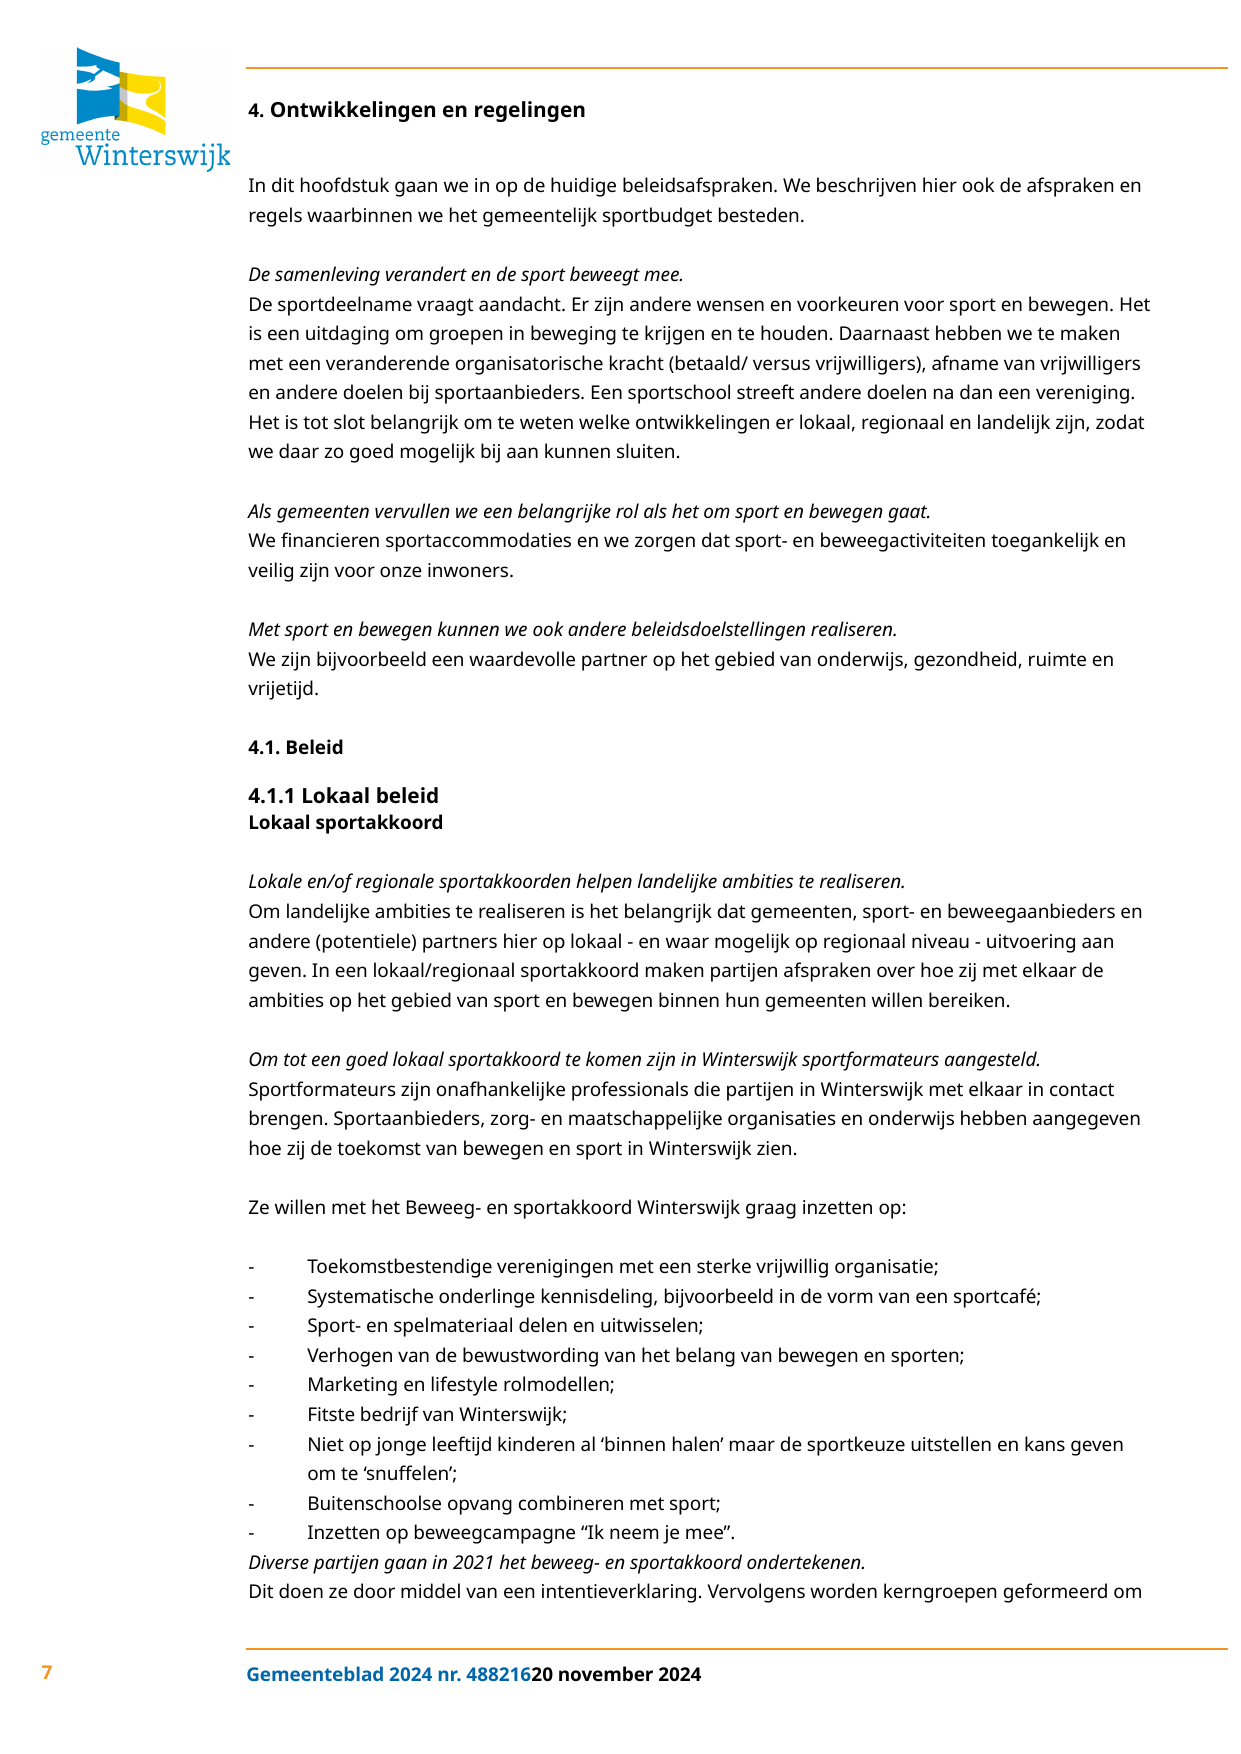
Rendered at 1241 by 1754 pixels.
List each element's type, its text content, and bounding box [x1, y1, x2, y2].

text 4. Ontwikkelingen en regelingen [248, 95, 1152, 123]
text Als gemeenten vervullen we een belangrijke rol als het om sport en bewegen gaat. [248, 498, 1152, 524]
text De samenleving verandert en de sport beweegt mee. [248, 261, 1152, 287]
text We financieren sportaccommodaties en we zorgen dat sport- en beweegactiviteiten toegankelijk en veilig zijn voor onze inwoners. [248, 527, 1152, 583]
text Dit doen ze door middel van een intentieverklaring. Vervolgens worden kerngroepen geformeerd om [248, 1579, 1152, 1604]
text Met sport en bewegen kunnen we ook andere beleidsdoelstellingen realiseren. [248, 616, 1152, 642]
list Niet op jonge leeftijd kinderen al ‘binnen halen’ maar de sportkeuze uitstellen en kans geven om te ‘snuffelen’; [248, 1431, 1152, 1486]
text Lokaal sportakkoord [248, 809, 1152, 835]
text 4.1. Beleid [248, 734, 1152, 760]
text Diverse partijen gaan in 2021 het beweeg- en sportakkoord ondertekenen. [248, 1549, 1152, 1575]
list Fitste bedrijf van Winterswijk; [248, 1401, 1152, 1427]
text Ze willen met het Beweeg- en sportakkoord Winterswijk graag inzetten op: [248, 1194, 1152, 1220]
text Om landelijke ambities te realiseren is het belangrijk dat gemeenten, sport- en beweegaanbieders en andere (potentiele) partners hier op lokaal - en waar mogelijk op regionaal niveau - uitvoering aan geven. In een lokaal/regionaal sportakkoord maken partijen afspraken over hoe zij met elkaar de ambities op het gebied van sport en bewegen binnen hun gemeenten willen bereiken. [248, 898, 1152, 1013]
list Buitenschoolse opvang combineren met sport; [248, 1490, 1152, 1516]
picture [225, 153, 231, 162]
list Verhogen van de bewustwording van het belang van bewegen en sporten; [248, 1342, 1152, 1368]
picture [41, 47, 231, 172]
list Sport- en spelmateriaal delen en uitwisselen; [248, 1312, 1152, 1338]
text De sportdeelname vraagt aandacht. Er zijn andere wensen en voorkeuren voor sport en bewegen. Het is een uitdaging om groepen in beweging te krijgen en te houden. Daarnaast hebben we te maken met een veranderende organisatorische kracht (betaald/ versus vrijwilligers), afname van vrijwilligers en andere doelen bij sportaanbieders. Een sportschool streeft andere doelen na dan een vereniging. Het is tot slot belangrijk om te weten welke ontwikkelingen er lokaal, regionaal en landelijk zijn, zodat we daar zo goed mogelijk bij aan kunnen sluiten. [248, 291, 1152, 464]
text In dit hoofdstuk gaan we in op de huidige beleidsafspraken. We beschrijven hier ook de afspraken en regels waarbinnen we het gemeentelijk sportbudget besteden. [248, 172, 1152, 228]
list Systematische onderlinge kennisdeling, bijvoorbeeld in de vorm van een sportcafé; [248, 1283, 1152, 1309]
text Om tot een goed lokaal sportakkoord te komen zijn in Winterswijk sportformateurs aangesteld. Sportformateurs zijn onafhankelijke professionals die partijen in Winterswijk met elkaar in contact brengen. Sportaanbieders, zorg- en maatschappelijke organisaties en onderwijs hebben aangegeven hoe zij de toekomst van bewegen en sport in Winterswijk zien. [248, 1046, 1152, 1161]
list Toekomstbestendige verenigingen met een sterke vrijwillig organisatie; [248, 1253, 1152, 1279]
text Lokale en/of regionale sportakkoorden helpen landelijke ambities te realiseren. [248, 869, 1152, 894]
text 4.1.1 Lokaal beleid [248, 781, 1152, 809]
list Inzetten op beweegcampagne “Ik neem je mee”. [248, 1519, 1152, 1545]
list Marketing en lifestyle rolmodellen; [248, 1372, 1152, 1397]
text We zijn bijvoorbeeld een waardevolle partner op het gebied van onderwijs, gezondheid, ruimte en vrijetijd. [248, 646, 1152, 701]
